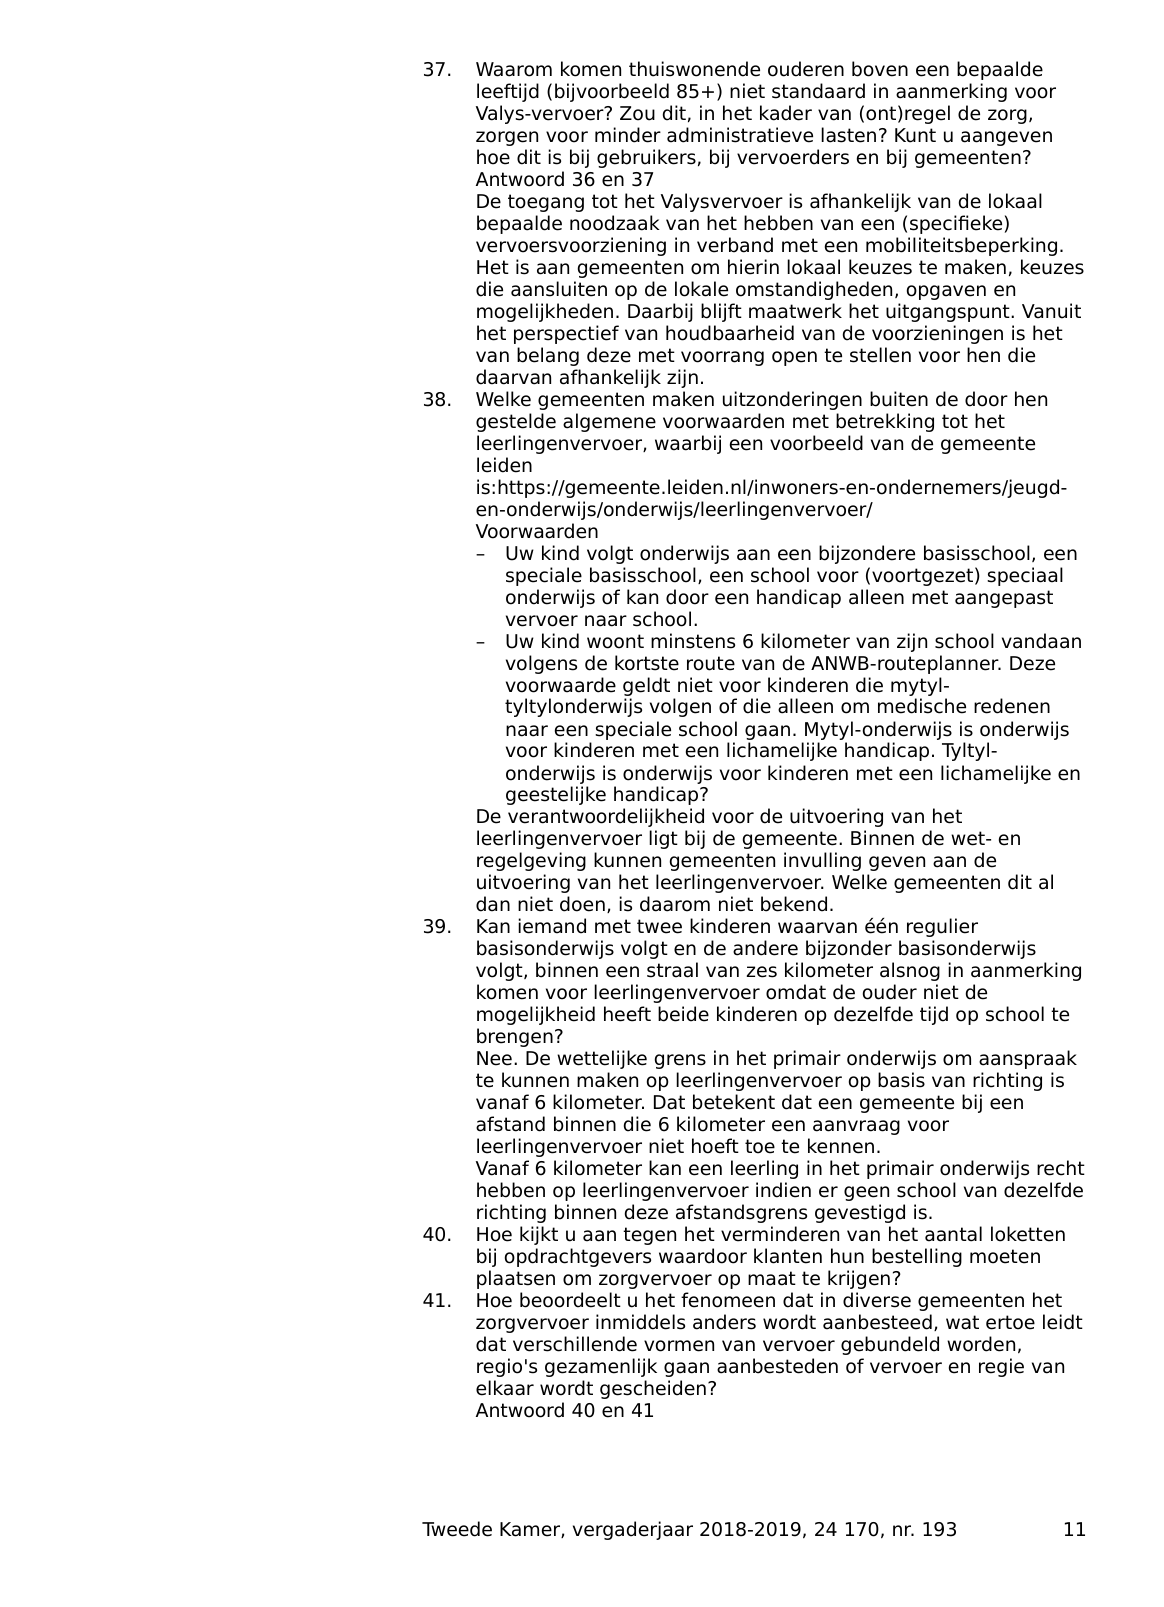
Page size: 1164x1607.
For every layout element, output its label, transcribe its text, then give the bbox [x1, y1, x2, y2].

text Antwoord 40 en 41 [475, 1400, 1087, 1422]
text Voorwaarden [475, 521, 1087, 543]
text De toegang tot het Valysvervoer is afhankelijk van de lokaal bepaalde noodzaak van het hebben van een (specifieke) vervoersvoorziening in verband met een mobiliteitsbeperking. Het is aan gemeenten om hierin lokaal keuzes te maken, keuzes die aansluiten op de lokale omstandigheden, opgaven en mogelijkheden. Daarbij blijft maatwerk het uitgangspunt. Vanuit het perspectief van houdbaarheid van de voorzieningen is het van belang deze met voorrang open te stellen voor hen die daarvan afhankelijk zijn. [475, 191, 1087, 389]
text 41. Hoe beoordeelt u het fenomeen dat in diverse gemeenten het zorgvervoer inmiddels anders wordt aanbesteed, wat ertoe leidt dat verschillende vormen van vervoer gebundeld worden, regio's gezamenlijk gaan aanbesteden of vervoer en regie van elkaar wordt gescheiden? [422, 1290, 1087, 1400]
text 38. Welke gemeenten maken uitzonderingen buiten de door hen gestelde algemene voorwaarden met betrekking tot het leerlingenvervoer, waarbij een voorbeeld van de gemeente leiden is:https://gemeente.leiden.nl/inwoners-en-ondernemers/jeugd-en-onderwijs/onderwijs/leerlingenvervoer/ [422, 389, 1087, 521]
text 40. Hoe kijkt u aan tegen het verminderen van het aantal loketten bij opdrachtgevers waardoor klanten hun bestelling moeten plaatsen om zorgvervoer op maat te krijgen? [422, 1224, 1087, 1290]
text De verantwoordelijkheid voor de uitvoering van het leerlingenvervoer ligt bij de gemeente. Binnen de wet- en regelgeving kunnen gemeenten invulling geven aan de uitvoering van het leerlingenvervoer. Welke gemeenten dit al dan niet doen, is daarom niet bekend. [475, 806, 1087, 916]
text – Uw kind volgt onderwijs aan een bijzondere basisschool, een speciale basisschool, een school voor (voortgezet) speciaal onderwijs of kan door een handicap alleen met aangepast vervoer naar school. [476, 543, 1087, 631]
text Antwoord 36 en 37 [475, 169, 1087, 191]
text – Uw kind woont minstens 6 kilometer van zijn school vandaan volgens de kortste route van de ANWB-routeplanner. Deze voorwaarde geldt niet voor kinderen die mytyl-tyltylonderwijs volgen of die alleen om medische redenen naar een speciale school gaan. Mytyl-onderwijs is onderwijs voor kinderen met een lichamelijke handicap. Tyltyl-onderwijs is onderwijs voor kinderen met een lichamelijke en geestelijke handicap? [476, 631, 1087, 806]
text 39. Kan iemand met twee kinderen waarvan één regulier basisonderwijs volgt en de andere bijzonder basisonderwijs volgt, binnen een straal van zes kilometer alsnog in aanmerking komen voor leerlingenvervoer omdat de ouder niet de mogelijkheid heeft beide kinderen op dezelfde tijd op school te brengen? [422, 916, 1087, 1048]
text Nee. De wettelijke grens in het primair onderwijs om aanspraak te kunnen maken op leerlingenvervoer op basis van richting is vanaf 6 kilometer. Dat betekent dat een gemeente bij een afstand binnen die 6 kilometer een aanvraag voor leerlingenvervoer niet hoeft toe te kennen. [475, 1048, 1087, 1158]
text Vanaf 6 kilometer kan een leerling in het primair onderwijs recht hebben op leerlingenvervoer indien er geen school van dezelfde richting binnen deze afstandsgrens gevestigd is. [475, 1158, 1087, 1224]
text 37. Waarom komen thuiswonende ouderen boven een bepaalde leeftijd (bijvoorbeeld 85+) niet standaard in aanmerking voor Valys-vervoer? Zou dit, in het kader van (ont)regel de zorg, zorgen voor minder administratieve lasten? Kunt u aangeven hoe dit is bij gebruikers, bij vervoerders en bij gemeenten? [422, 59, 1087, 169]
